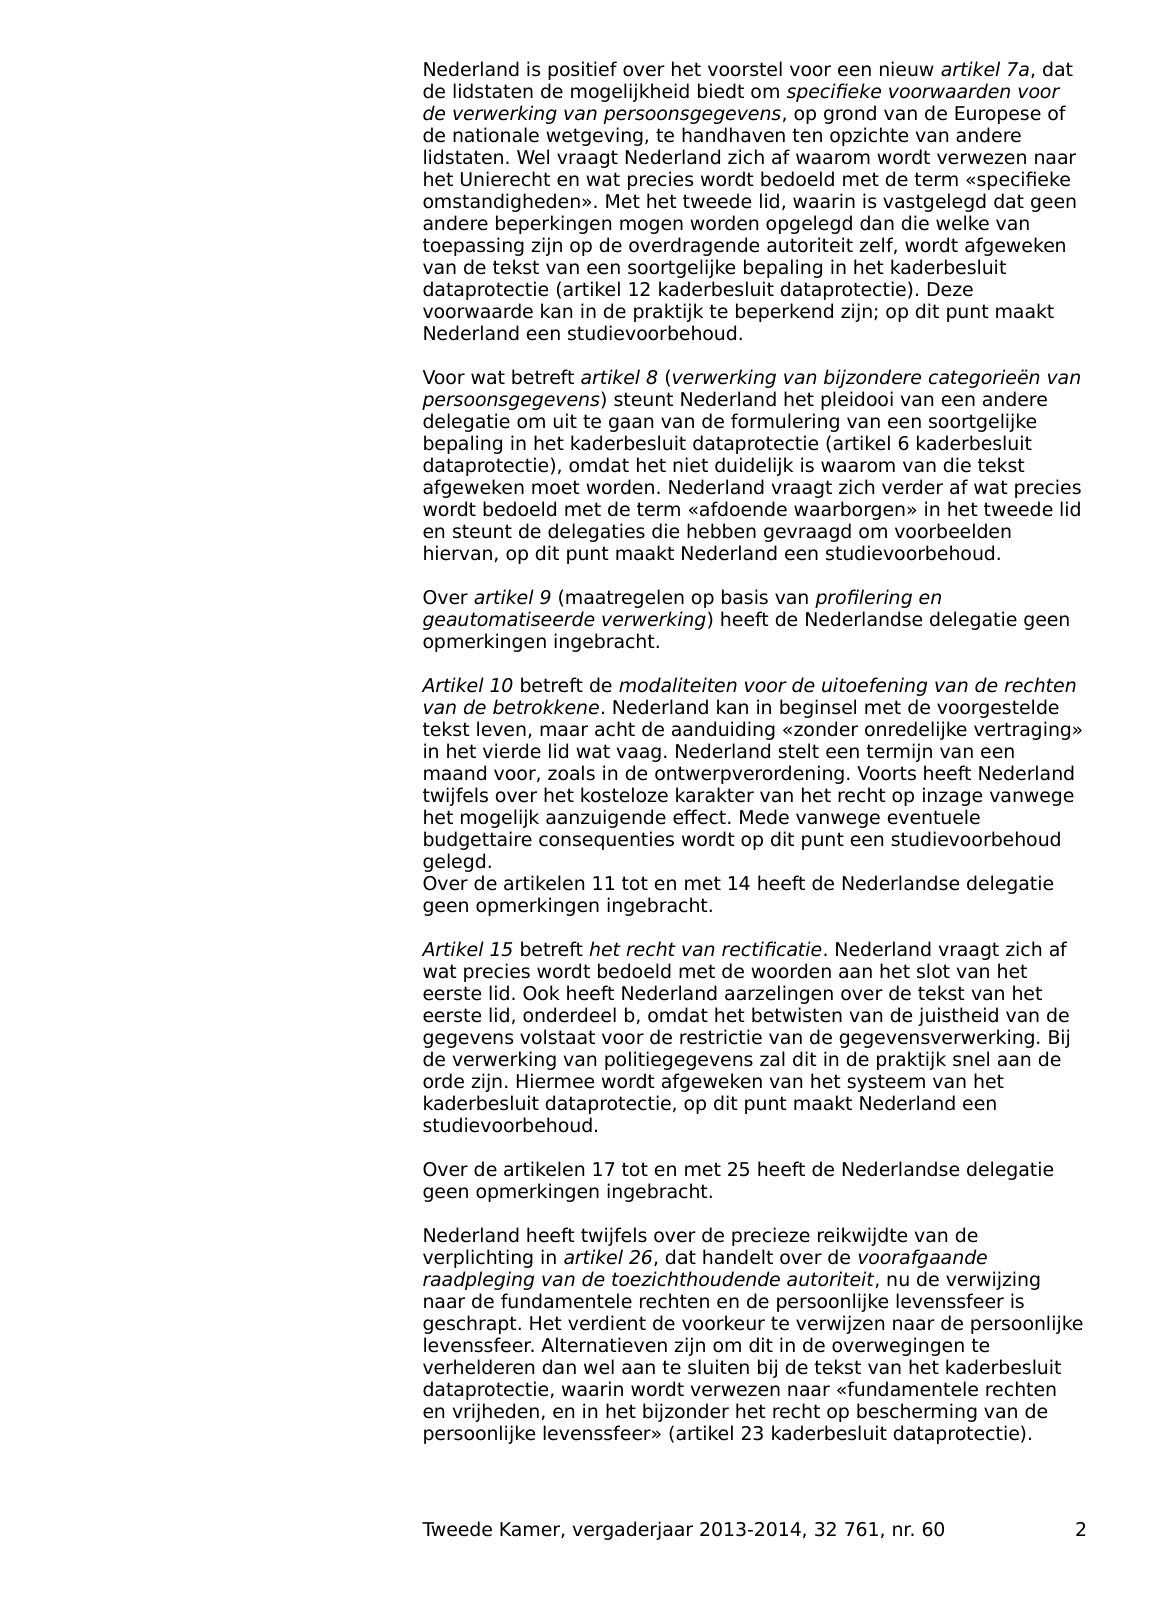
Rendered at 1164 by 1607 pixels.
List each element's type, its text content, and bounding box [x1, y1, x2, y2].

text Over artikel 9 (maatregelen op basis van profilering en geautomatiseerde verwerking) heeft de Nederlandse delegatie geen opmerkingen ingebracht. [422, 587, 1087, 653]
text Nederland is positief over het voorstel voor een nieuw artikel 7a, dat de lidstaten de mogelijkheid biedt om specifieke voorwaarden voor de verwerking van persoonsgegevens, op grond van de Europese of de nationale wetgeving, te handhaven ten opzichte van andere lidstaten. Wel vraagt Nederland zich af waarom wordt verwezen naar het Unierecht en wat precies wordt bedoeld met de term «specifieke omstandigheden». Met het tweede lid, waarin is vastgelegd dat geen andere beperkingen mogen worden opgelegd dan die welke van toepassing zijn op de overdragende autoriteit zelf, wordt afgeweken van de tekst van een soortgelijke bepaling in het kaderbesluit dataprotectie (artikel 12 kaderbesluit dataprotectie). Deze voorwaarde kan in de praktijk te beperkend zijn; op dit punt maakt Nederland een studievoorbehoud. [422, 59, 1087, 345]
text Artikel 15 betreft het recht van rectificatie. Nederland vraagt zich af wat precies wordt bedoeld met de woorden aan het slot van het eerste lid. Ook heeft Nederland aarzelingen over de tekst van het eerste lid, onderdeel b, omdat het betwisten van de juistheid van de gegevens volstaat voor de restrictie van de gegevensverwerking. Bij de verwerking van politiegegevens zal dit in de praktijk snel aan de orde zijn. Hiermee wordt afgeweken van het systeem van het kaderbesluit dataprotectie, op dit punt maakt Nederland een studievoorbehoud. [422, 939, 1087, 1137]
text Nederland heeft twijfels over de precieze reikwijdte van de verplichting in artikel 26, dat handelt over de voorafgaande raadpleging van de toezichthoudende autoriteit, nu de verwijzing naar de fundamentele rechten en de persoonlijke levenssfeer is geschrapt. Het verdient de voorkeur te verwijzen naar de persoonlijke levenssfeer. Alternatieven zijn om dit in de overwegingen te verhelderen dan wel aan te sluiten bij de tekst van het kaderbesluit dataprotectie, waarin wordt verwezen naar «fundamentele rechten en vrijheden, en in het bijzonder het recht op bescherming van de persoonlijke levenssfeer» (artikel 23 kaderbesluit dataprotectie). [422, 1225, 1087, 1445]
text Over de artikelen 17 tot en met 25 heeft de Nederlandse delegatie geen opmerkingen ingebracht. [422, 1159, 1087, 1203]
text Over de artikelen 11 tot en met 14 heeft de Nederlandse delegatie geen opmerkingen ingebracht. [422, 873, 1087, 917]
text Artikel 10 betreft de modaliteiten voor de uitoefening van de rechten van de betrokkene. Nederland kan in beginsel met de voorgestelde tekst leven, maar acht de aanduiding «zonder onredelijke vertraging» in het vierde lid wat vaag. Nederland stelt een termijn van een maand voor, zoals in de ontwerpverordening. Voorts heeft Nederland twijfels over het kosteloze karakter van het recht op inzage vanwege het mogelijk aanzuigende effect. Mede vanwege eventuele budgettaire consequenties wordt op dit punt een studievoorbehoud gelegd. [422, 675, 1087, 873]
text Voor wat betreft artikel 8 (verwerking van bijzondere categorieën van persoonsgegevens) steunt Nederland het pleidooi van een andere delegatie om uit te gaan van de formulering van een soortgelijke bepaling in het kaderbesluit dataprotectie (artikel 6 kaderbesluit dataprotectie), omdat het niet duidelijk is waarom van die tekst afgeweken moet worden. Nederland vraagt zich verder af wat precies wordt bedoeld met de term «afdoende waarborgen» in het tweede lid en steunt de delegaties die hebben gevraagd om voorbeelden hiervan, op dit punt maakt Nederland een studievoorbehoud. [422, 367, 1087, 565]
